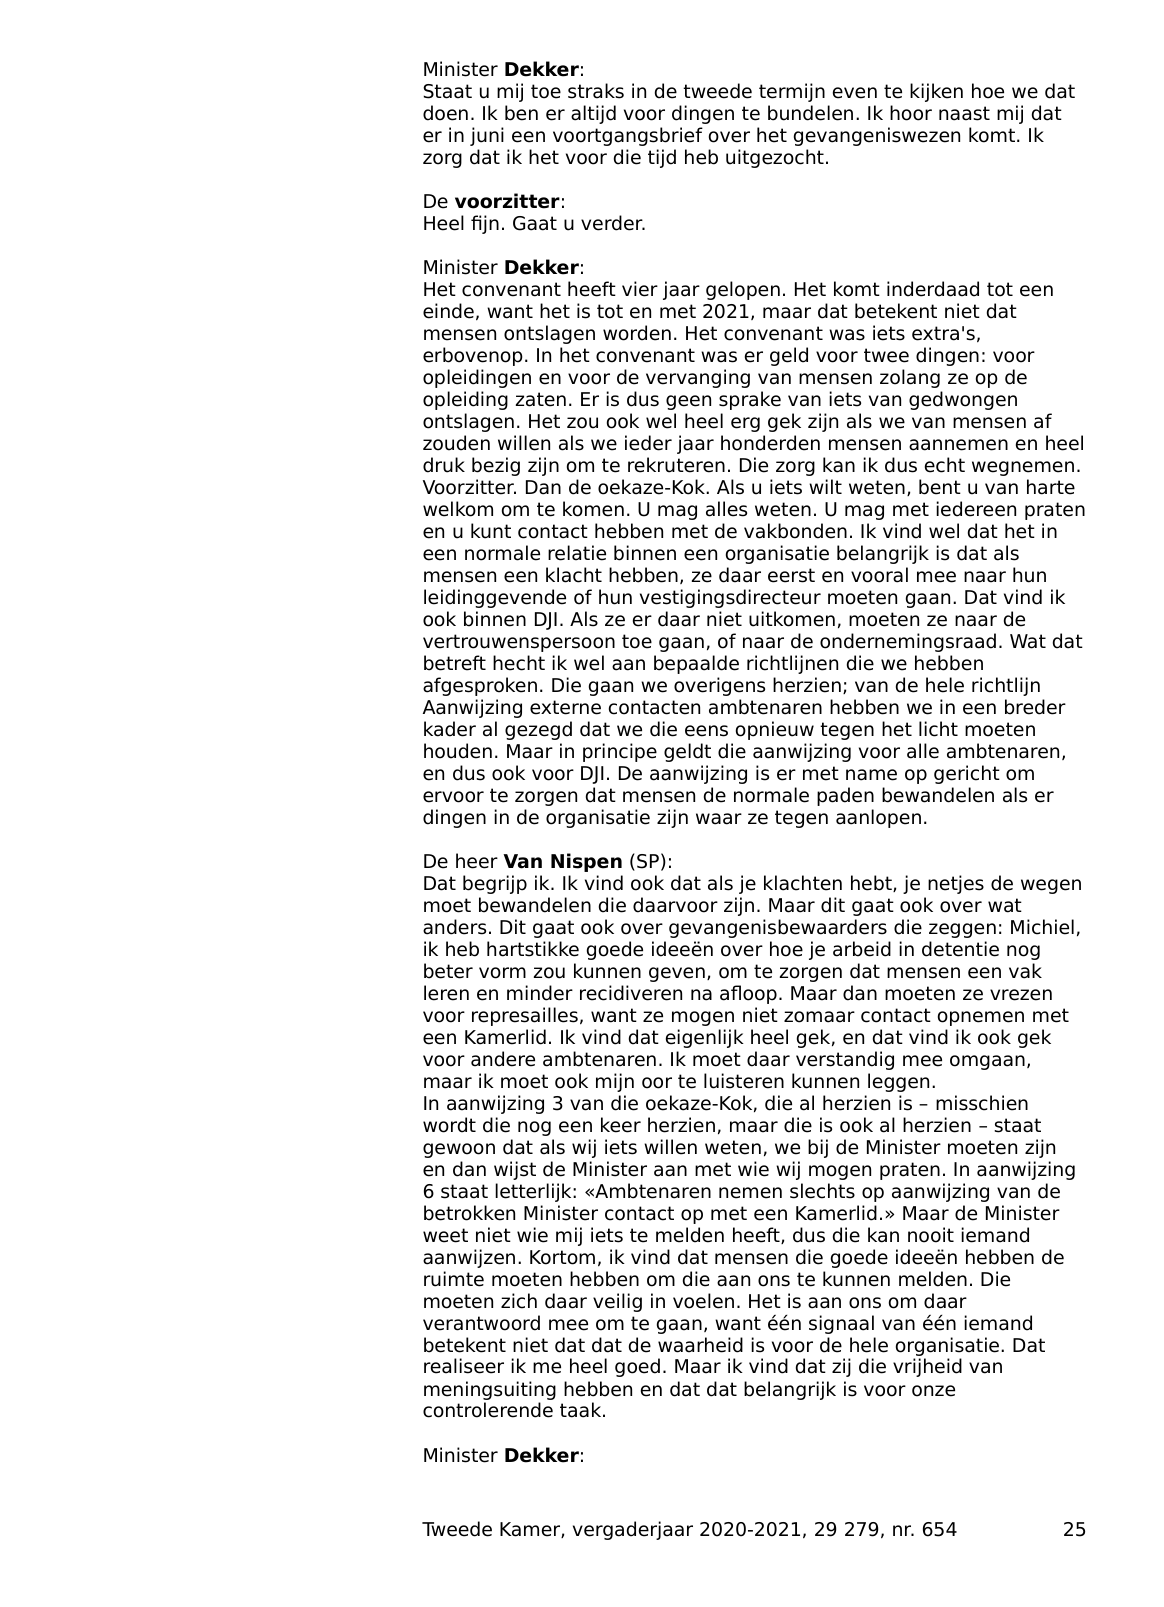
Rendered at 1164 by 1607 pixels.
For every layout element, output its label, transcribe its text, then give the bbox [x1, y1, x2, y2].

text Dat begrijp ik. Ik vind ook dat als je klachten hebt, je netjes de wegen moet bewandelen die daarvoor zijn. Maar dit gaat ook over wat anders. Dit gaat ook over gevangenisbewaarders die zeggen: Michiel, ik heb hartstikke goede ideeën over hoe je arbeid in detentie nog beter vorm zou kunnen geven, om te zorgen dat mensen een vak leren en minder recidiveren na afloop. Maar dan moeten ze vrezen voor represailles, want ze mogen niet zomaar contact opnemen met een Kamerlid. Ik vind dat eigenlijk heel gek, en dat vind ik ook gek voor andere ambtenaren. Ik moet daar verstandig mee omgaan, maar ik moet ook mijn oor te luisteren kunnen leggen. [422, 873, 1087, 1093]
text Minister Dekker: [422, 59, 1087, 81]
text In aanwijzing 3 van die oekaze-Kok, die al herzien is – misschien wordt die nog een keer herzien, maar die is ook al herzien – staat gewoon dat als wij iets willen weten, we bij de Minister moeten zijn en dan wijst de Minister aan met wie wij mogen praten. In aanwijzing 6 staat letterlijk: «Ambtenaren nemen slechts op aanwijzing van de betrokken Minister contact op met een Kamerlid.» Maar de Minister weet niet wie mij iets te melden heeft, dus die kan nooit iemand aanwijzen. Kortom, ik vind dat mensen die goede ideeën hebben de ruimte moeten hebben om die aan ons te kunnen melden. Die moeten zich daar veilig in voelen. Het is aan ons om daar verantwoord mee om te gaan, want één signaal van één iemand betekent niet dat dat de waarheid is voor de hele organisatie. Dat realiseer ik me heel goed. Maar ik vind dat zij die vrijheid van meningsuiting hebben en dat dat belangrijk is voor onze controlerende taak. [422, 1093, 1087, 1422]
text De voorzitter: [422, 191, 1087, 213]
text De heer Van Nispen (SP): [422, 851, 1087, 873]
text Het convenant heeft vier jaar gelopen. Het komt inderdaad tot een einde, want het is tot en met 2021, maar dat betekent niet dat mensen ontslagen worden. Het convenant was iets extra's, erbovenop. In het convenant was er geld voor twee dingen: voor opleidingen en voor de vervanging van mensen zolang ze op de opleiding zaten. Er is dus geen sprake van iets van gedwongen ontslagen. Het zou ook wel heel erg gek zijn als we van mensen af zouden willen als we ieder jaar honderden mensen aannemen en heel druk bezig zijn om te rekruteren. Die zorg kan ik dus echt wegnemen. [422, 279, 1087, 477]
text Heel fijn. Gaat u verder. [422, 213, 1087, 235]
text Minister Dekker: [422, 257, 1087, 279]
text Voorzitter. Dan de oekaze-Kok. Als u iets wilt weten, bent u van harte welkom om te komen. U mag alles weten. U mag met iedereen praten en u kunt contact hebben met de vakbonden. Ik vind wel dat het in een normale relatie binnen een organisatie belangrijk is dat als mensen een klacht hebben, ze daar eerst en vooral mee naar hun leidinggevende of hun vestigingsdirecteur moeten gaan. Dat vind ik ook binnen DJI. Als ze er daar niet uitkomen, moeten ze naar de vertrouwenspersoon toe gaan, of naar de ondernemingsraad. Wat dat betreft hecht ik wel aan bepaalde richtlijnen die we hebben afgesproken. Die gaan we overigens herzien; van de hele richtlijn Aanwijzing externe contacten ambtenaren hebben we in een breder kader al gezegd dat we die eens opnieuw tegen het licht moeten houden. Maar in principe geldt die aanwijzing voor alle ambtenaren, en dus ook voor DJI. De aanwijzing is er met name op gericht om ervoor te zorgen dat mensen de normale paden bewandelen als er dingen in de organisatie zijn waar ze tegen aanlopen. [422, 477, 1087, 829]
text Minister Dekker: [422, 1444, 1087, 1467]
text Staat u mij toe straks in de tweede termijn even te kijken hoe we dat doen. Ik ben er altijd voor dingen te bundelen. Ik hoor naast mij dat er in juni een voortgangsbrief over het gevangeniswezen komt. Ik zorg dat ik het voor die tijd heb uitgezocht. [422, 81, 1087, 169]
